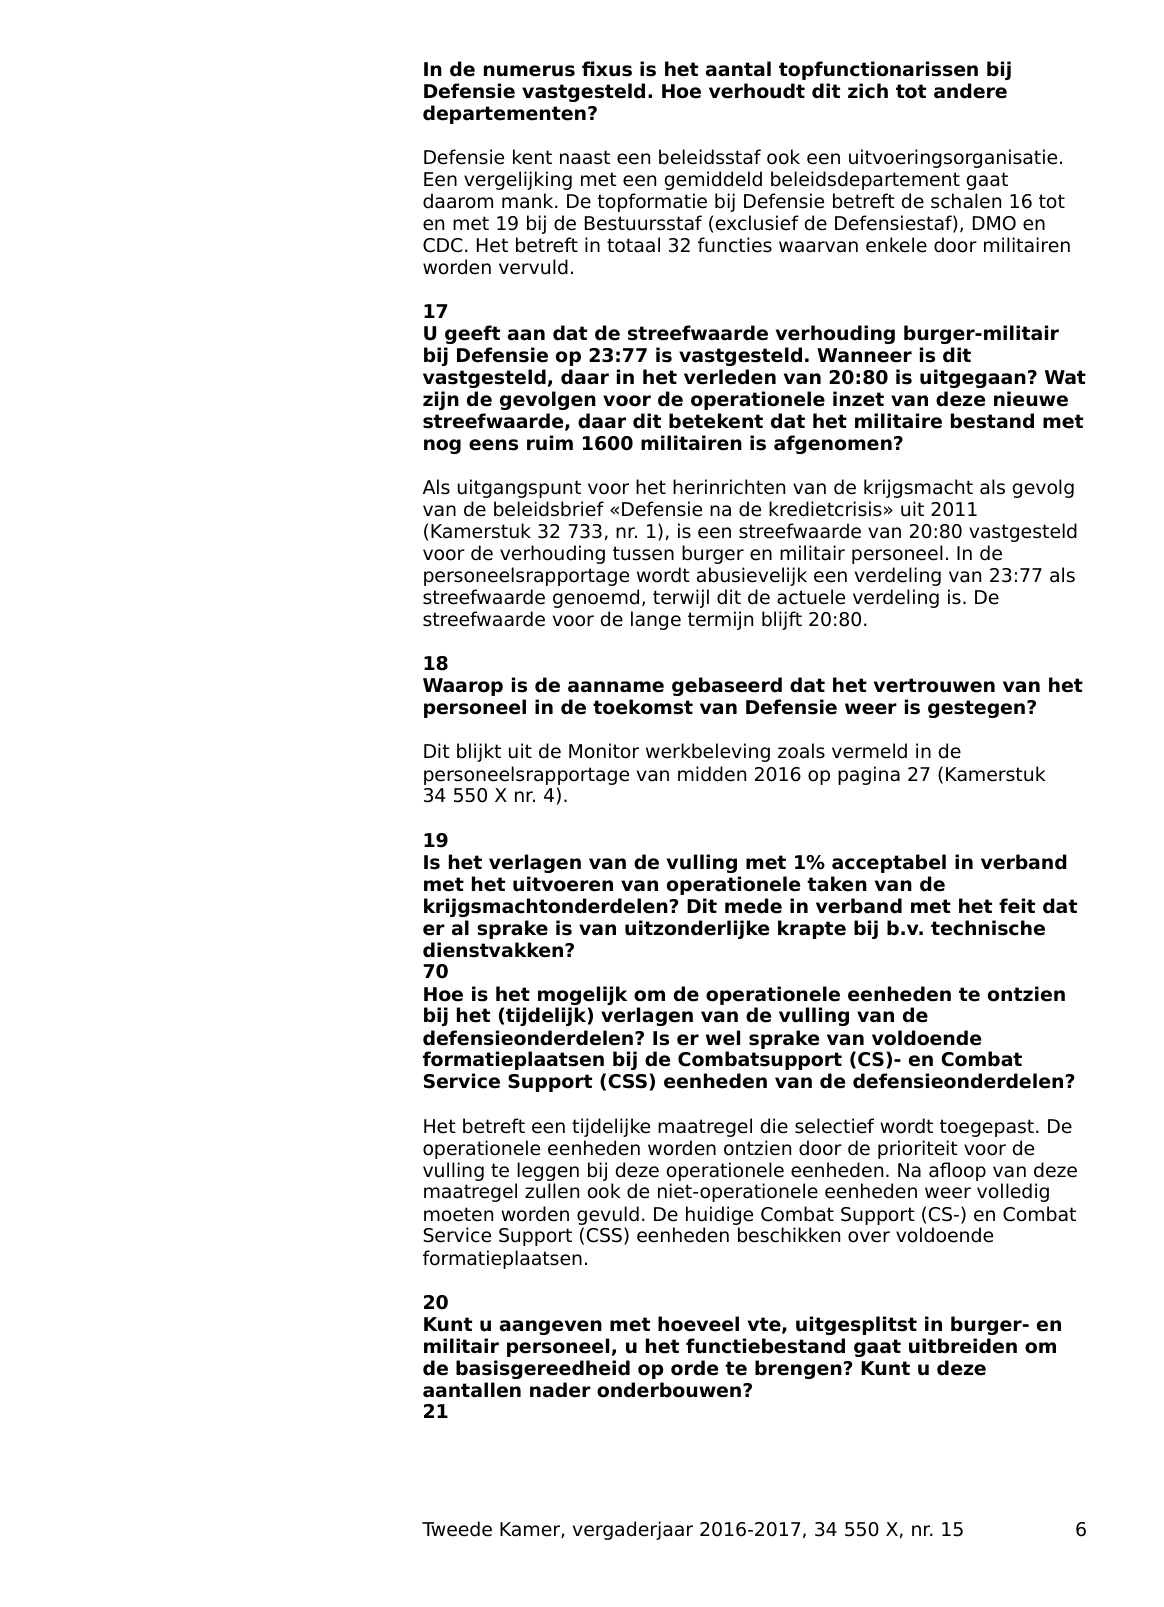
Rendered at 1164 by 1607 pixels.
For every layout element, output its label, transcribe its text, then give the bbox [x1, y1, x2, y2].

text U geeft aan dat de streefwaarde verhouding burger-militair bij Defensie op 23:77 is vastgesteld. Wanneer is dit vastgesteld, daar in het verleden van 20:80 is uitgegaan? Wat zijn de gevolgen voor de operationele inzet van deze nieuwe streefwaarde, daar dit betekent dat het militaire bestand met nog eens ruim 1600 militairen is afgenomen? [422, 323, 1087, 455]
text Als uitgangspunt voor het herinrichten van de krijgsmacht als gevolg van de beleidsbrief «Defensie na de kredietcrisis» uit 2011 (Kamerstuk 32 733, nr. 1), is een streefwaarde van 20:80 vastgesteld voor de verhouding tussen burger en militair personeel. In de personeelsrapportage wordt abusievelijk een verdeling van 23:77 als streefwaarde genoemd, terwijl dit de actuele verdeling is. De streefwaarde voor de lange termijn blijft 20:80. [422, 477, 1087, 631]
text Is het verlagen van de vulling met 1% acceptabel in verband met het uitvoeren van operationele taken van de krijgsmachtonderdelen? Dit mede in verband met het feit dat er al sprake is van uitzonderlijke krapte bij b.v. technische dienstvakken? [422, 852, 1087, 961]
text 19 [422, 829, 1087, 852]
text In de numerus fixus is het aantal topfunctionarissen bij Defensie vastgesteld. Hoe verhoudt dit zich tot andere departementen? [422, 59, 1087, 125]
text 17 [422, 301, 1087, 323]
text 21 [422, 1401, 1087, 1423]
text 70 [422, 961, 1087, 983]
text Het betreft een tijdelijke maatregel die selectief wordt toegepast. De operationele eenheden worden ontzien door de prioriteit voor de vulling te leggen bij deze operationele eenheden. Na afloop van deze maatregel zullen ook de niet-operationele eenheden weer volledig moeten worden gevuld. De huidige Combat Support (CS-) en Combat Service Support (CSS) eenheden beschikken over voldoende formatieplaatsen. [422, 1116, 1087, 1269]
text Kunt u aangeven met hoeveel vte, uitgesplitst in burger- en militair personeel, u het functiebestand gaat uitbreiden om de basisgereedheid op orde te brengen? Kunt u deze aantallen nader onderbouwen? [422, 1313, 1087, 1401]
text 18 [422, 653, 1087, 675]
text Hoe is het mogelijk om de operationele eenheden te ontzien bij het (tijdelijk) verlagen van de vulling van de defensieonderdelen? Is er wel sprake van voldoende formatieplaatsen bij de Combatsupport (CS)- en Combat Service Support (CSS) eenheden van de defensieonderdelen? [422, 983, 1087, 1093]
text Dit blijkt uit de Monitor werkbeleving zoals vermeld in de personeelsrapportage van midden 2016 op pagina 27 (Kamerstuk 34 550 X nr. 4). [422, 741, 1087, 807]
text 20 [422, 1292, 1087, 1313]
text Waarop is de aanname gebaseerd dat het vertrouwen van het personeel in de toekomst van Defensie weer is gestegen? [422, 675, 1087, 719]
text Defensie kent naast een beleidsstaf ook een uitvoeringsorganisatie. Een vergelijking met een gemiddeld beleidsdepartement gaat daarom mank. De topformatie bij Defensie betreft de schalen 16 tot en met 19 bij de Bestuursstaf (exclusief de Defensiestaf), DMO en CDC. Het betreft in totaal 32 functies waarvan enkele door militairen worden vervuld. [422, 147, 1087, 279]
